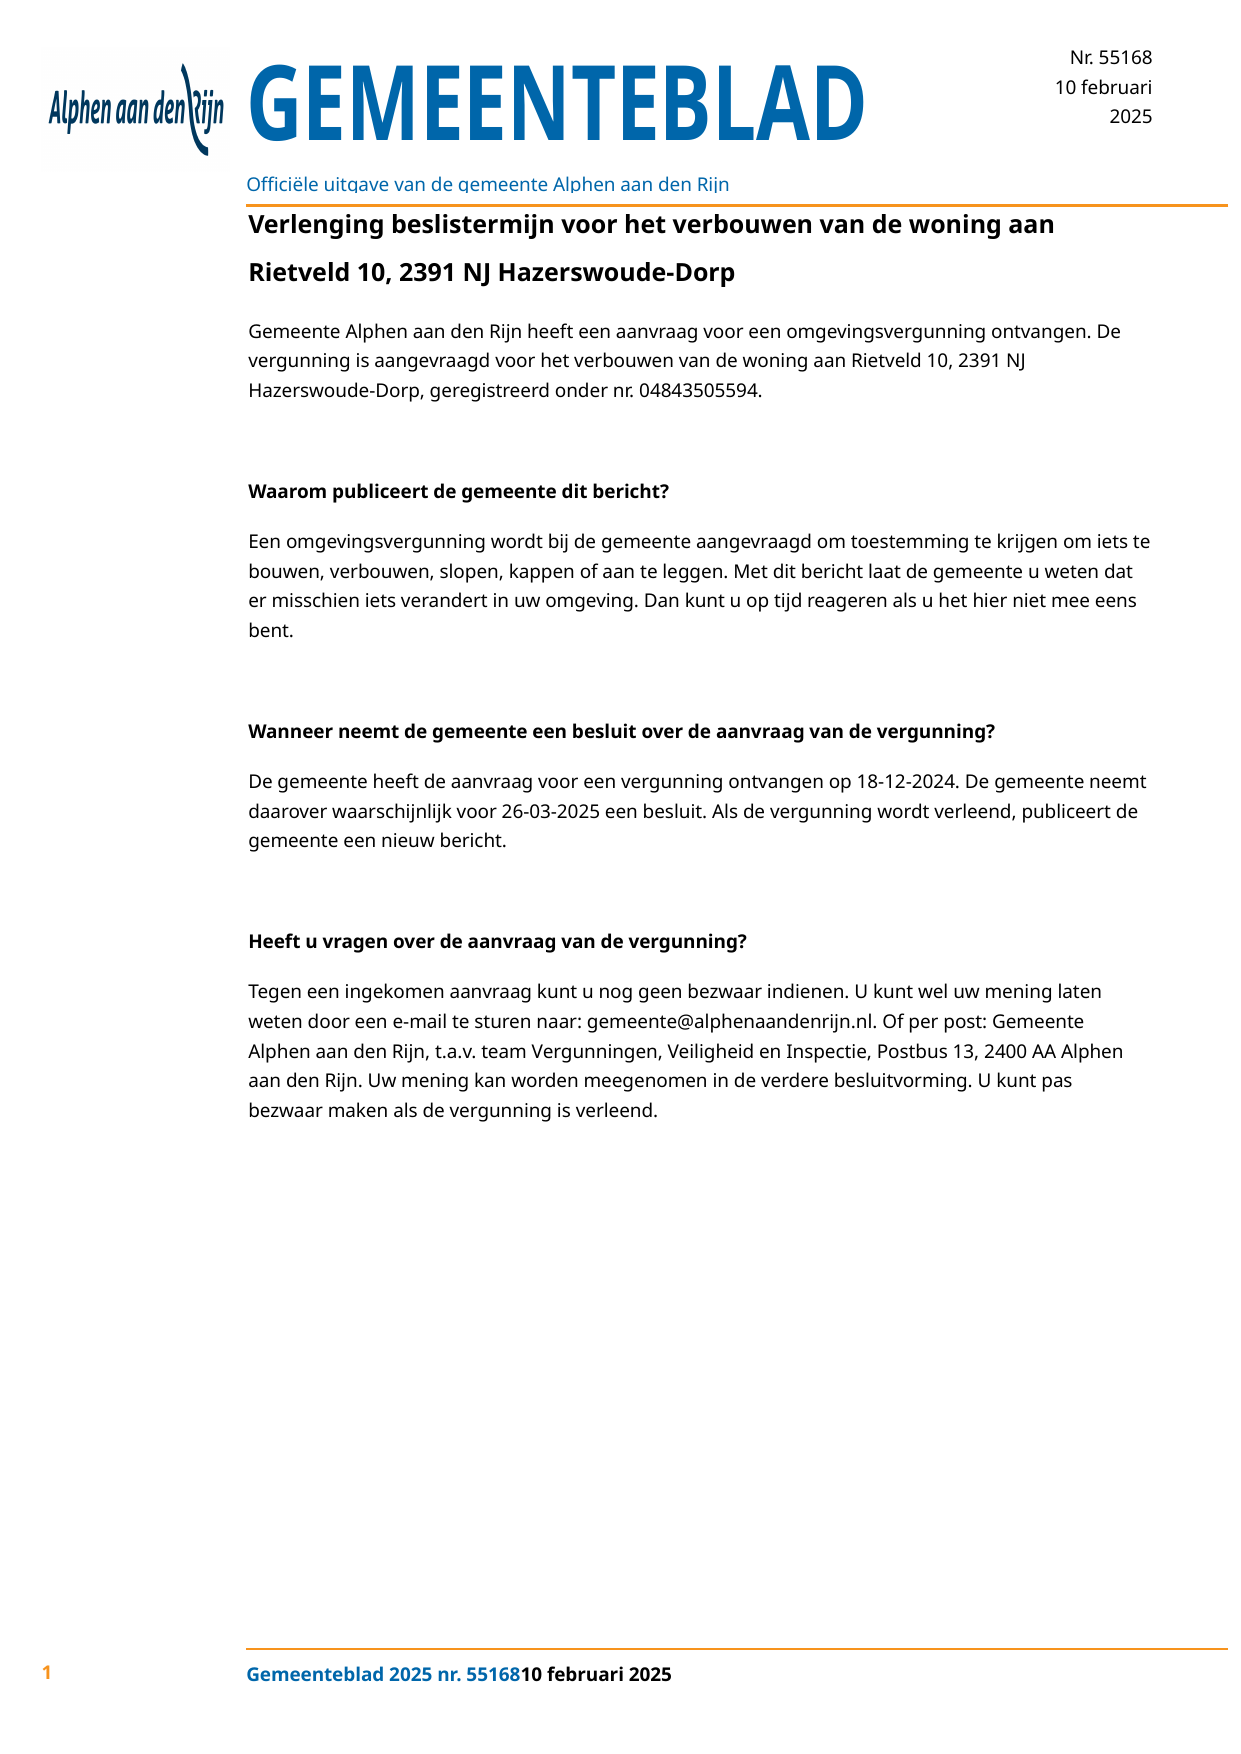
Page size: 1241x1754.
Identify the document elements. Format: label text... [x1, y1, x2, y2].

text Tegen een ingekomen aanvraag kunt u nog geen bezwaar indienen. U kunt wel uw mening laten weten door een e-mail te sturen naar: gemeente@alphenaandenrijn.nl. Of per post: Gemeente Alphen aan den Rijn, t.a.v. team Vergunningen, Veiligheid en Inspectie, Postbus 13, 2400 AA Alphen aan den Rijn. Uw mening kan worden meegenomen in de verdere besluitvorming. U kunt pas bezwaar maken als de vergunning is verleend. [248, 979, 1152, 1123]
text Verlenging beslistermijn voor het verbouwen van de woning aan Rietveld 10, 2391 NJ Hazerswoude-Dorp [248, 207, 1152, 288]
text Heeft u vragen over de aanvraag van de vergunning? [248, 928, 1152, 954]
picture [41, 47, 231, 172]
text Wanneer neemt de gemeente een besluit over de aanvraag van de vergunning? [248, 718, 1152, 744]
text De gemeente heeft de aanvraag voor een vergunning ontvangen op 18-12-2024. De gemeente neemt daarover waarschijnlijk voor 26-03-2025 een besluit. Als de vergunning wordt verleend, publiceert de gemeente een nieuw bericht. [248, 768, 1152, 853]
text Een omgevingsvergunning wordt bij de gemeente aangevraagd om toestemming te krijgen om iets te bouwen, verbouwen, slopen, kappen of aan te leggen. Met dit bericht laat de gemeente u weten dat er misschien iets verandert in uw omgeving. Dan kunt u op tijd reageren als u het hier niet mee eens bent. [248, 528, 1152, 643]
text Waarom publiceert de gemeente dit bericht? [248, 478, 1152, 504]
text Gemeente Alphen aan den Rijn heeft een aanvraag voor een omgevingsvergunning ontvangen. De vergunning is aangevraagd voor het verbouwen van de woning aan Rietveld 10, 2391 NJ Hazerswoude-Dorp, geregistreerd onder nr. 04843505594. [248, 318, 1152, 403]
